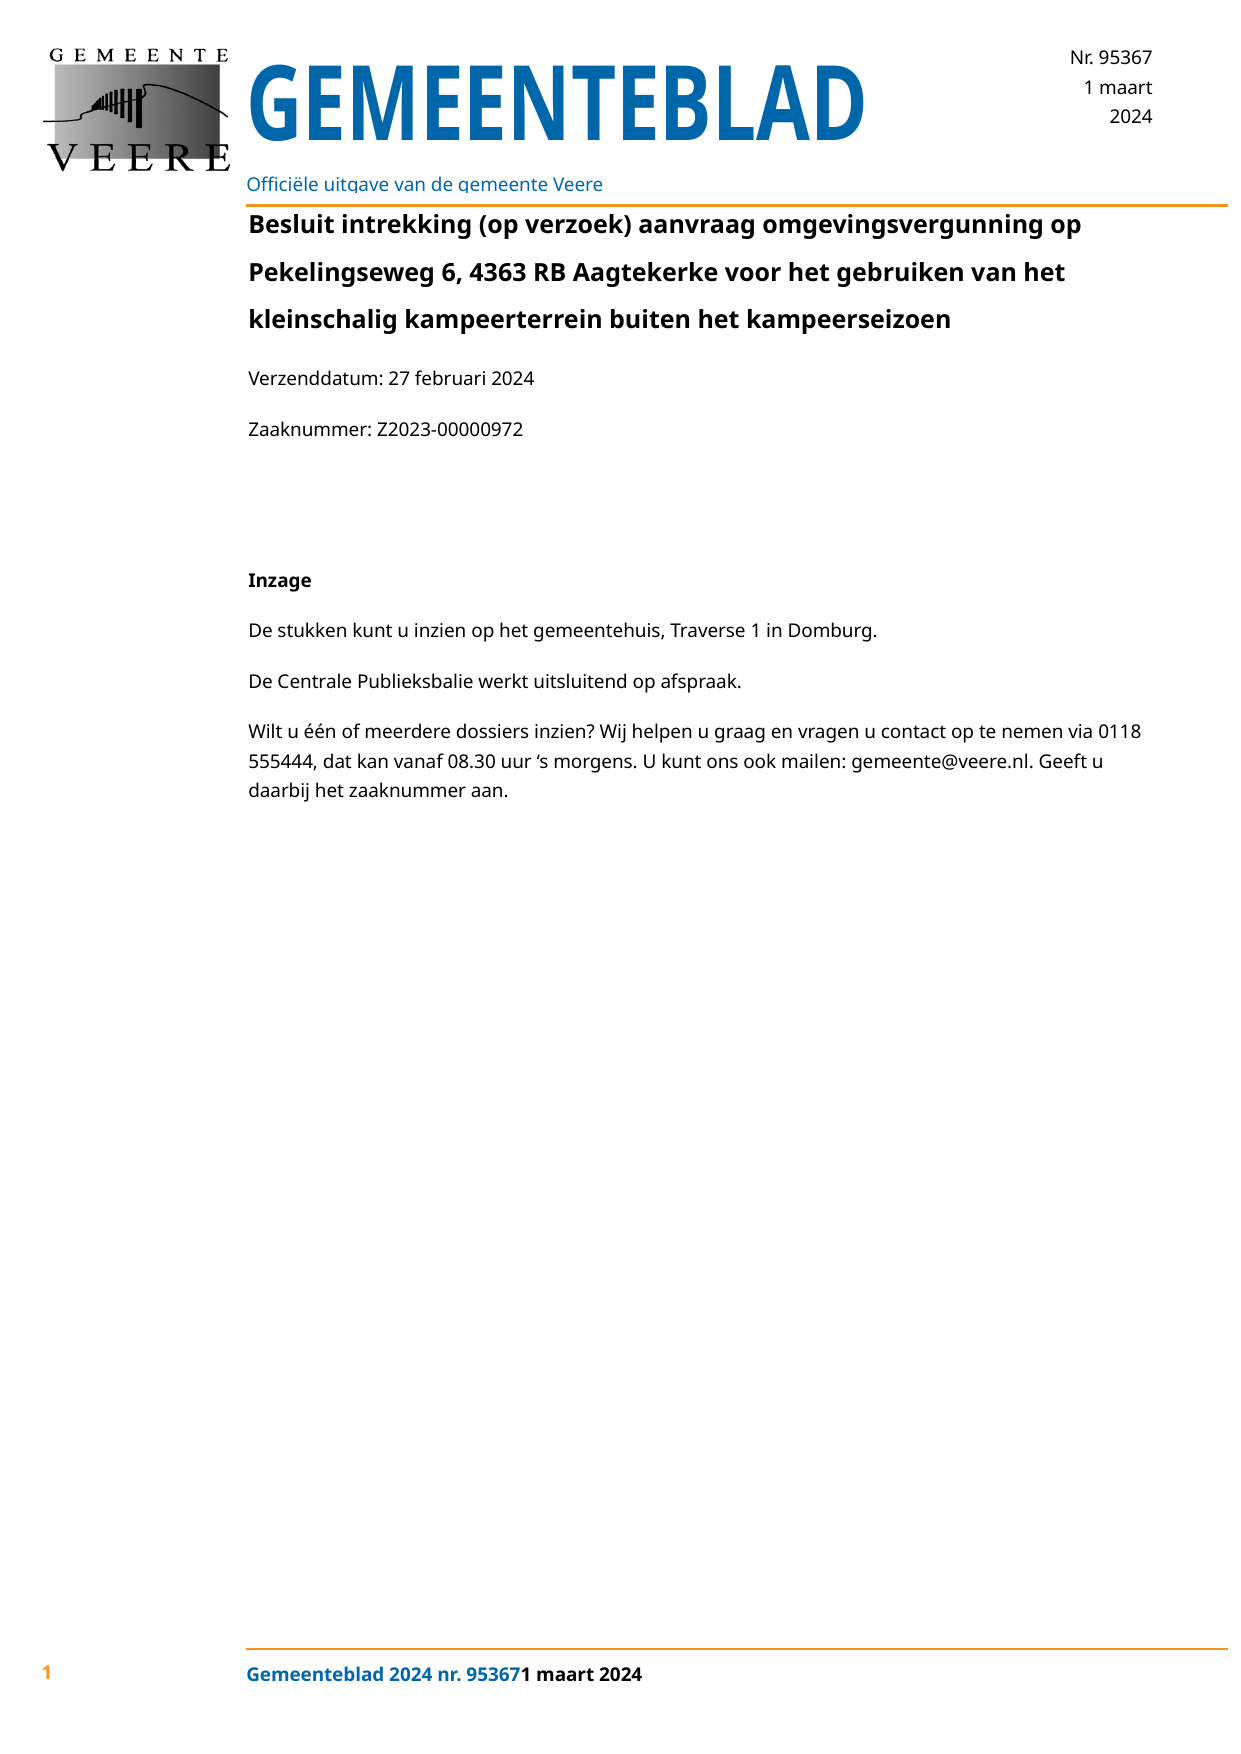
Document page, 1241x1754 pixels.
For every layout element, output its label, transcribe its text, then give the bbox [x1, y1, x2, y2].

text De Centrale Publieksbalie werkt uitsluitend op afspraak. [248, 668, 1152, 694]
text Verzenddatum: 27 februari 2024 [248, 366, 1152, 391]
text Inzage [248, 567, 1152, 593]
text Zaaknummer: Z2023-00000972 [248, 416, 1152, 442]
text De stukken kunt u inzien op het gemeentehuis, Traverse 1 in Domburg. [248, 618, 1152, 643]
text Wilt u één of meerdere dossiers inzien? Wij helpen u graag en vragen u contact op te nemen via 0118 555444, dat kan vanaf 08.30 uur ‘s morgens. U kunt ons ook mailen: gemeente@veere.nl. Geeft u daarbij het zaaknummer aan. [248, 718, 1152, 803]
text Besluit intrekking (op verzoek) aanvraag omgevingsvergunning op Pekelingseweg 6, 4363 RB Aagtekerke voor het gebruiken van het kleinschalig kampeerterrein buiten het kampeerseizoen [248, 207, 1152, 336]
picture [41, 47, 231, 172]
